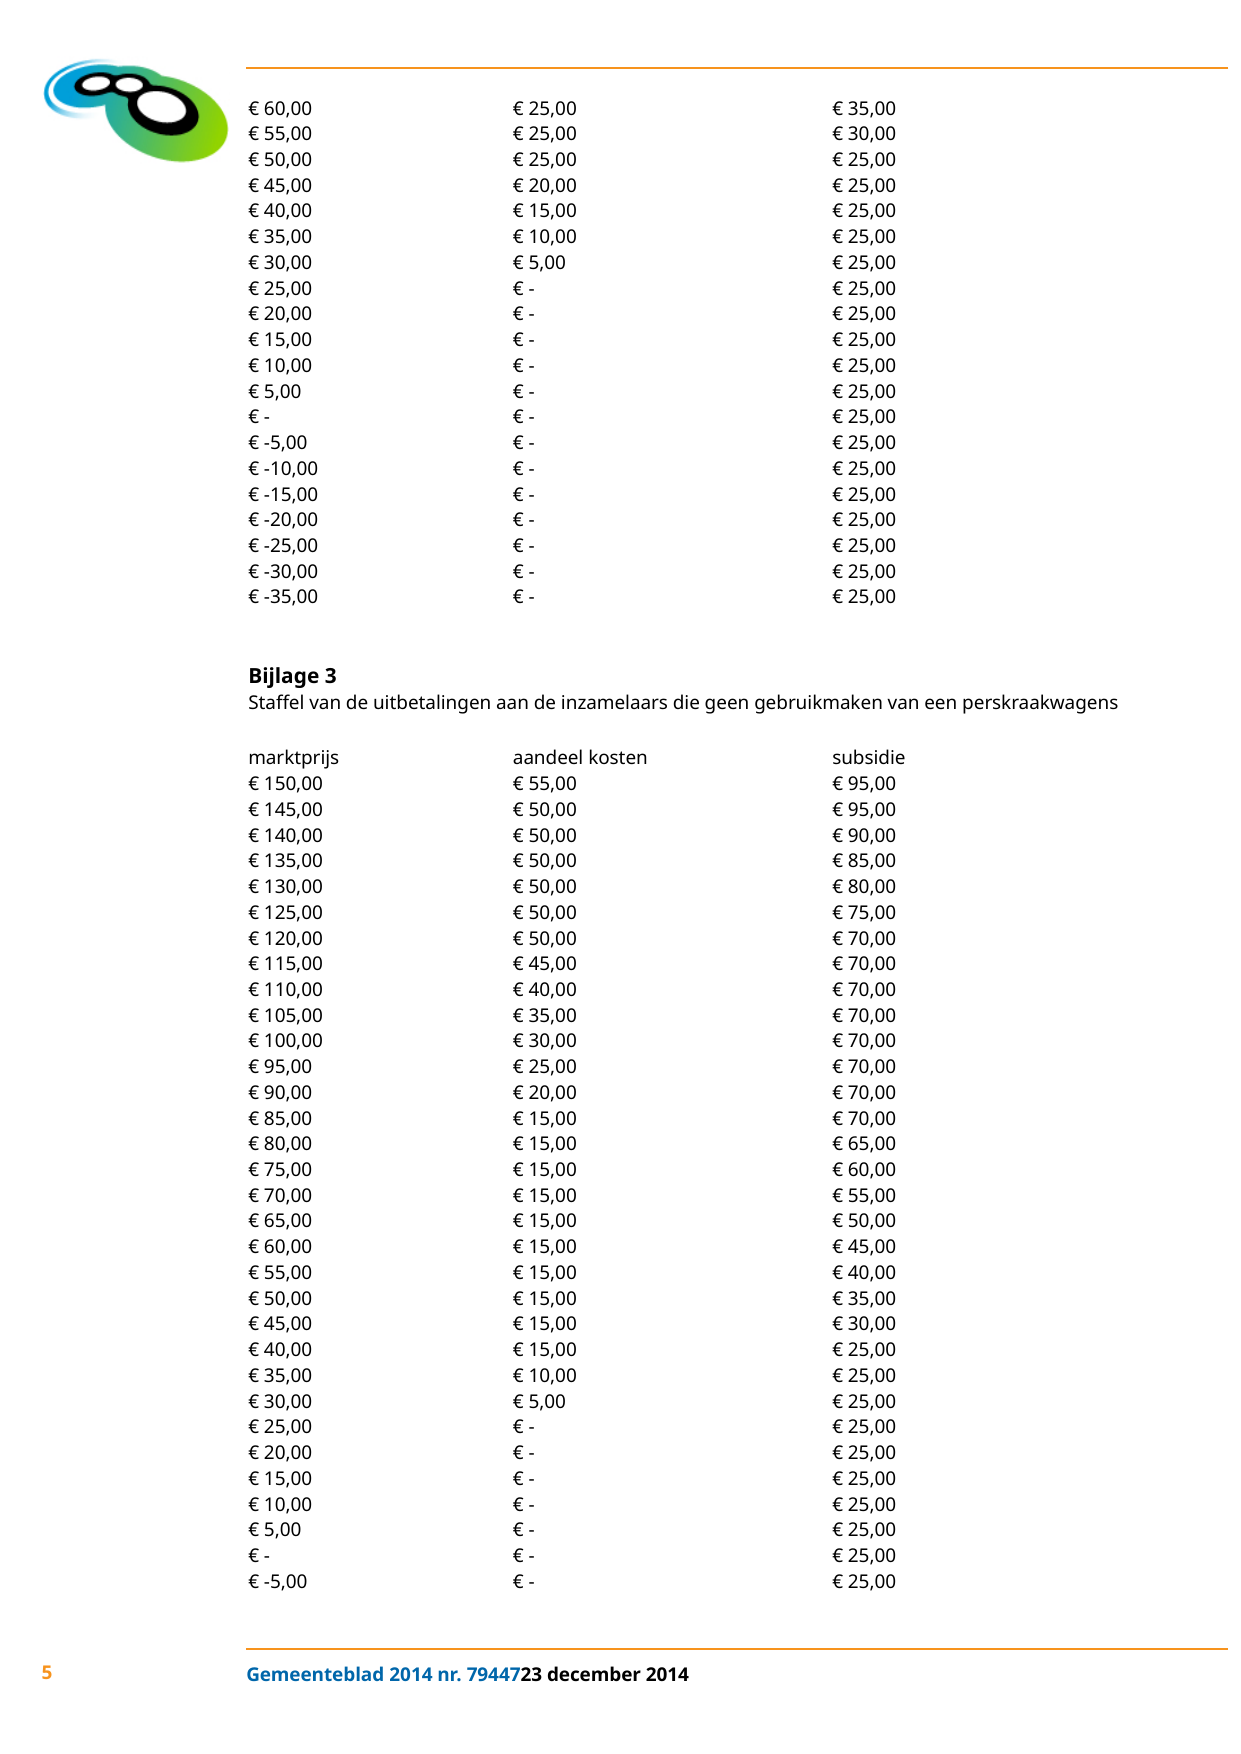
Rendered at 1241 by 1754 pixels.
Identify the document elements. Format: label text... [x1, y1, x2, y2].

table_cell € 25,00 [832, 584, 1152, 609]
table_cell € 25,00 [513, 95, 832, 121]
table_cell € 95,00 [832, 796, 1152, 822]
table_cell € 70,00 [832, 1105, 1152, 1131]
table_cell € 50,00 [513, 925, 832, 950]
table_cell € 55,00 [832, 1182, 1152, 1208]
table_cell € 25,00 [832, 404, 1152, 429]
table_cell € 20,00 [248, 1439, 513, 1465]
table_cell € 70,00 [832, 925, 1152, 950]
table_cell € 70,00 [832, 1079, 1152, 1105]
table_cell € 15,00 [513, 1208, 832, 1233]
table_cell € 10,00 [513, 1362, 832, 1388]
table_cell € 20,00 [248, 301, 513, 326]
table_cell € 40,00 [248, 198, 513, 223]
table_cell € 25,00 [832, 1439, 1152, 1465]
table_header subsidie [832, 745, 1152, 770]
table_cell € 25,00 [832, 1388, 1152, 1413]
table_cell € 40,00 [248, 1336, 513, 1362]
text Staffel van de uitbetalingen aan de inzamelaars die geen gebruikmaken van een perskraakwagens [248, 689, 1152, 715]
table_cell € 65,00 [248, 1208, 513, 1233]
table_cell € 25,00 [832, 481, 1152, 506]
table_cell € 15,00 [248, 1465, 513, 1491]
table_cell € 25,00 [248, 275, 513, 301]
table_cell € 85,00 [248, 1105, 513, 1131]
table_cell € 65,00 [832, 1131, 1152, 1156]
table_cell € 25,00 [832, 506, 1152, 532]
table_cell € 25,00 [513, 146, 832, 172]
table_cell € 35,00 [248, 224, 513, 249]
table_cell € 30,00 [832, 121, 1152, 146]
table_cell € 45,00 [248, 172, 513, 198]
table_cell € - [513, 455, 832, 481]
table_cell € 50,00 [513, 822, 832, 847]
table_cell € 80,00 [248, 1131, 513, 1156]
table_cell € - [513, 584, 832, 609]
table_cell € 25,00 [832, 1568, 1152, 1594]
table_cell € 125,00 [248, 899, 513, 925]
table_header aandeel kosten [513, 745, 832, 770]
table_cell € 25,00 [832, 224, 1152, 249]
table_cell € - [513, 1439, 832, 1465]
table_cell € 25,00 [832, 301, 1152, 326]
table_cell € 30,00 [832, 1311, 1152, 1336]
table_cell € 70,00 [832, 1053, 1152, 1079]
table_cell € 15,00 [513, 1311, 832, 1336]
table_cell € - [513, 275, 832, 301]
table_cell € - [513, 1465, 832, 1491]
table_cell € 45,00 [248, 1311, 513, 1336]
table_cell € 25,00 [832, 455, 1152, 481]
table_cell € 25,00 [832, 429, 1152, 455]
table_cell € 25,00 [832, 378, 1152, 403]
table_cell € 25,00 [832, 1516, 1152, 1542]
table_cell € 35,00 [513, 1002, 832, 1028]
table_cell € 100,00 [248, 1028, 513, 1053]
table_cell € - [248, 404, 513, 429]
table_cell € - [513, 1414, 832, 1439]
table_cell € 55,00 [248, 1259, 513, 1285]
table_cell € 5,00 [248, 1516, 513, 1542]
table_cell € 110,00 [248, 976, 513, 1002]
table_cell € - [513, 404, 832, 429]
table_cell € 95,00 [248, 1053, 513, 1079]
table_cell € 15,00 [513, 1182, 832, 1208]
table_cell € 15,00 [248, 326, 513, 352]
table_cell € - [513, 429, 832, 455]
table_cell € 50,00 [513, 873, 832, 899]
table_cell € 50,00 [832, 1208, 1152, 1233]
table_cell € 30,00 [513, 1028, 832, 1053]
table_cell € 20,00 [513, 172, 832, 198]
table_cell € 25,00 [832, 1336, 1152, 1362]
table_cell € 90,00 [832, 822, 1152, 847]
table_header marktprijs [248, 745, 513, 770]
table_cell € - [513, 558, 832, 584]
table_cell € 15,00 [513, 1259, 832, 1285]
table_cell € 5,00 [513, 249, 832, 275]
table_cell € 25,00 [513, 1053, 832, 1079]
table_cell € 70,00 [832, 1028, 1152, 1053]
table_cell € 30,00 [248, 1388, 513, 1413]
table_cell € - [513, 301, 832, 326]
table_cell € -5,00 [248, 1568, 513, 1594]
table_cell € 55,00 [248, 121, 513, 146]
table_cell € 10,00 [248, 1491, 513, 1516]
table_cell € 25,00 [832, 352, 1152, 378]
table_cell € 75,00 [248, 1156, 513, 1182]
table_cell € 105,00 [248, 1002, 513, 1028]
table_cell € 150,00 [248, 770, 513, 796]
table_cell € 45,00 [513, 950, 832, 976]
table_cell € 15,00 [513, 1336, 832, 1362]
table_cell € - [513, 1568, 832, 1594]
table_cell € 25,00 [248, 1414, 513, 1439]
picture [41, 47, 231, 172]
table_cell € 35,00 [248, 1362, 513, 1388]
table_cell € 10,00 [513, 224, 832, 249]
table_cell € 50,00 [248, 1285, 513, 1311]
table_cell € 25,00 [513, 121, 832, 146]
table_cell € 15,00 [513, 198, 832, 223]
table_cell € -10,00 [248, 455, 513, 481]
text Bijlage 3 [248, 661, 1152, 689]
table_cell € 50,00 [513, 796, 832, 822]
table_cell € 70,00 [832, 950, 1152, 976]
table_cell € 20,00 [513, 1079, 832, 1105]
table_cell € 15,00 [513, 1156, 832, 1182]
table_cell € 70,00 [248, 1182, 513, 1208]
table_cell € 15,00 [513, 1105, 832, 1131]
table_cell € 25,00 [832, 1465, 1152, 1491]
table_cell € - [513, 532, 832, 558]
table_cell € 25,00 [832, 558, 1152, 584]
table_cell € 45,00 [832, 1234, 1152, 1259]
table_cell € 55,00 [513, 770, 832, 796]
table_cell € 25,00 [832, 1414, 1152, 1439]
table_cell € - [513, 326, 832, 352]
table_cell € 90,00 [248, 1079, 513, 1105]
table_cell € 60,00 [248, 95, 513, 121]
table_cell € - [513, 1542, 832, 1568]
table_cell € 145,00 [248, 796, 513, 822]
table_cell € -15,00 [248, 481, 513, 506]
table_cell € 70,00 [832, 976, 1152, 1002]
table_cell € 60,00 [832, 1156, 1152, 1182]
table_cell € - [513, 1491, 832, 1516]
table_cell € 50,00 [513, 848, 832, 873]
table_cell € 40,00 [832, 1259, 1152, 1285]
table_cell € -25,00 [248, 532, 513, 558]
table_cell € 25,00 [832, 532, 1152, 558]
table_cell € 15,00 [513, 1234, 832, 1259]
table_cell € 50,00 [513, 899, 832, 925]
table_cell € 10,00 [248, 352, 513, 378]
table_cell € 25,00 [832, 1542, 1152, 1568]
table_cell € - [513, 481, 832, 506]
table_cell € 25,00 [832, 172, 1152, 198]
table_cell € 140,00 [248, 822, 513, 847]
table_cell € 25,00 [832, 1362, 1152, 1388]
table_cell € - [513, 352, 832, 378]
table_cell € 5,00 [513, 1388, 832, 1413]
table_cell € - [248, 1542, 513, 1568]
table_cell € -5,00 [248, 429, 513, 455]
table_cell € - [513, 378, 832, 403]
table_cell € 25,00 [832, 326, 1152, 352]
table_cell € 5,00 [248, 378, 513, 403]
table_cell € 85,00 [832, 848, 1152, 873]
table_cell € - [513, 1516, 832, 1542]
table_cell € 120,00 [248, 925, 513, 950]
table_cell € 25,00 [832, 146, 1152, 172]
table_cell € 25,00 [832, 275, 1152, 301]
table_cell € 25,00 [832, 198, 1152, 223]
table_cell € 80,00 [832, 873, 1152, 899]
table_cell € -35,00 [248, 584, 513, 609]
table_cell € 25,00 [832, 1491, 1152, 1516]
table_cell € - [513, 506, 832, 532]
table_cell € 50,00 [248, 146, 513, 172]
table_cell € 115,00 [248, 950, 513, 976]
table_cell € 60,00 [248, 1234, 513, 1259]
table_cell € 35,00 [832, 95, 1152, 121]
table_cell € 15,00 [513, 1131, 832, 1156]
table_cell € -30,00 [248, 558, 513, 584]
table_cell € 25,00 [832, 249, 1152, 275]
table_cell € 15,00 [513, 1285, 832, 1311]
table_cell € 95,00 [832, 770, 1152, 796]
table_cell € 75,00 [832, 899, 1152, 925]
table_cell € 130,00 [248, 873, 513, 899]
table_cell € -20,00 [248, 506, 513, 532]
table_cell € 35,00 [832, 1285, 1152, 1311]
table_cell € 40,00 [513, 976, 832, 1002]
table_cell € 135,00 [248, 848, 513, 873]
table_cell € 30,00 [248, 249, 513, 275]
table_cell € 70,00 [832, 1002, 1152, 1028]
